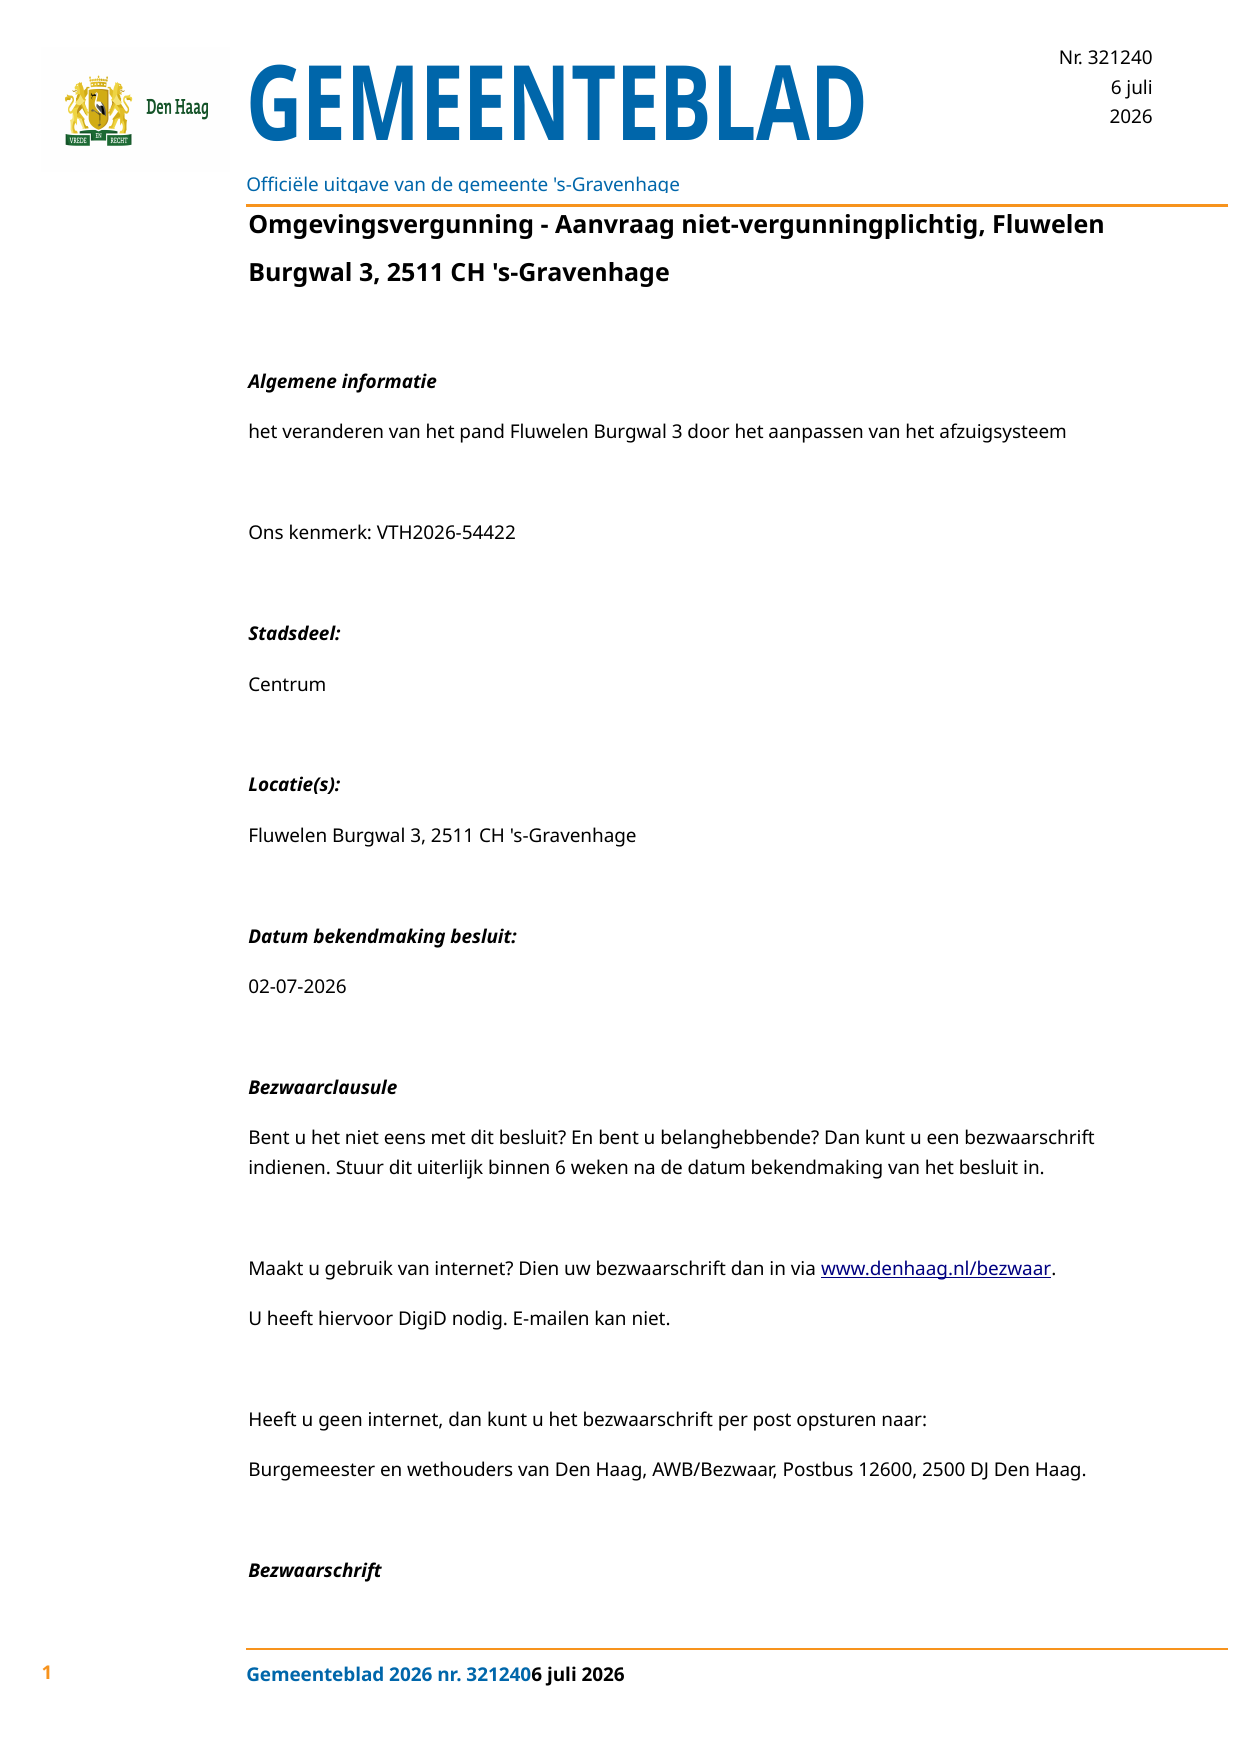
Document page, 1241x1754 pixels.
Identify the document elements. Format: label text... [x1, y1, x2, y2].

text Algemene informatie [248, 368, 1152, 394]
text 02-07-2026 [248, 973, 1152, 999]
text Bezwaarschrift [248, 1557, 1152, 1583]
text Centrum [248, 671, 1152, 697]
text Datum bekendmaking besluit: [248, 923, 1152, 949]
text Stadsdeel: [248, 620, 1152, 646]
text Bezwaarclausule [248, 1074, 1152, 1100]
text Heeft u geen internet, dan kunt u het bezwaarschrift per post opsturen naar: [248, 1406, 1152, 1432]
text Burgemeester en wethouders van Den Haag, AWB/Bezwaar, Postbus 12600, 2500 DJ Den Haag. [248, 1457, 1152, 1482]
text Bent u het niet eens met dit besluit? En bent u belanghebbende? Dan kunt u een bezwaarschrift indienen. Stuur dit uiterlijk binnen 6 weken na de datum bekendmaking van het besluit in. [248, 1124, 1152, 1180]
picture [41, 47, 231, 172]
text Omgevingsvergunning - Aanvraag niet-vergunningplichtig, Fluwelen Burgwal 3, 2511 CH 's-Gravenhage [248, 207, 1152, 288]
text U heeft hiervoor DigiD nodig. E-mailen kan niet. [248, 1305, 1152, 1331]
text Locatie(s): [248, 772, 1152, 797]
text Fluwelen Burgwal 3, 2511 CH 's-Gravenhage [248, 822, 1152, 848]
text Ons kenmerk: VTH2026-54422 [248, 519, 1152, 545]
text Maakt u gebruik van internet? Dien uw bezwaarschrift dan in via www.denhaag.nl/bezwaar. [248, 1255, 1152, 1281]
text het veranderen van het pand Fluwelen Burgwal 3 door het aanpassen van het afzuigsysteem [248, 419, 1152, 444]
